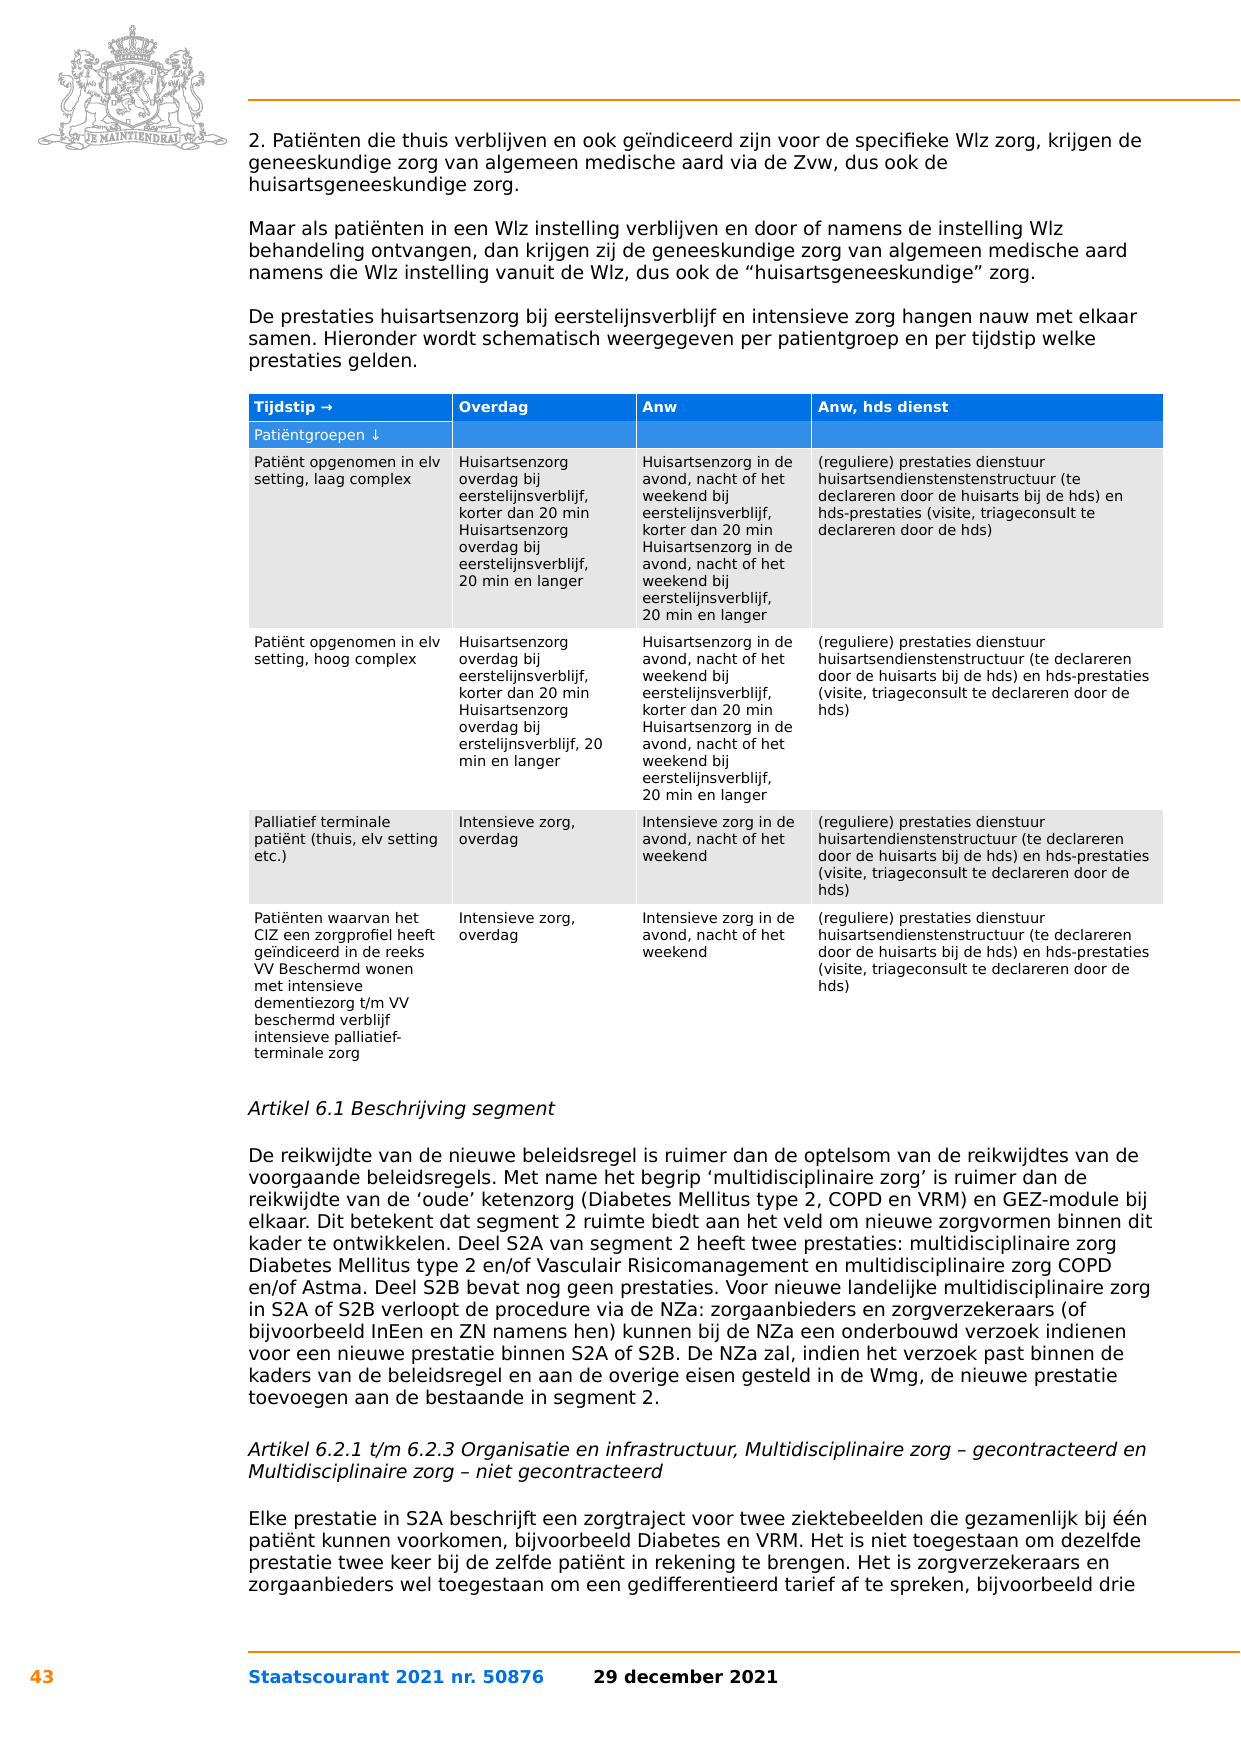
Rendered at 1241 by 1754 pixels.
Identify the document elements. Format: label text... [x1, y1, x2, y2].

table_cell (reguliere) prestaties dienstuur huisartsendienstenstructuur (te declareren door de huisarts bij de hds) en hds-prestaties (visite, triageconsult te declareren door de hds) [812, 629, 1163, 808]
table_header Anw, hds dienst [812, 394, 1163, 421]
table_header Tijdstip → [249, 394, 452, 421]
table_cell Huisartsenzorg overdag bij eerstelijnsverblijf, korter dan 20 min Huisartsenzorg overdag bij eerstelijnsverblijf, 20 min en langer [453, 449, 636, 628]
table_header Overdag [453, 394, 636, 421]
table_cell Huisartsenzorg overdag bij eerstelijnsverblijf, korter dan 20 min Huisartsenzorg overdag bij erstelijnsverblijf, 20 min en langer [453, 629, 636, 808]
subtitle Artikel 6.1 Beschrijving segment [248, 1098, 1163, 1120]
text De reikwijdte van de nieuwe beleidsregel is ruimer dan de optelsom van de reikwijdtes van de voorgaande beleidsregels. Met name het begrip ‘multidisciplinaire zorg’ is ruimer dan de reikwijdte van de ‘oude’ ketenzorg (Diabetes Mellitus type 2, COPD en VRM) en GEZ-module bij elkaar. Dit betekent dat segment 2 ruimte biedt aan het veld om nieuwe zorgvormen binnen dit kader te ontwikkelen. Deel S2A van segment 2 heeft twee prestaties: multidisciplinaire zorg Diabetes Mellitus type 2 en/of Vasculair Risicomanagement en multidisciplinaire zorg COPD en/of Astma. Deel S2B bevat nog geen prestaties. Voor nieuwe landelijke multidisciplinaire zorg in S2A of S2B verloopt de procedure via de NZa: zorgaanbieders en zorgverzekeraars (of bijvoorbeeld InEen en ZN namens hen) kunnen bij de NZa een onderbouwd verzoek indienen voor een nieuwe prestatie binnen S2A of S2B. De NZa zal, indien het verzoek past binnen de kaders van de beleidsregel en aan de overige eisen gesteld in de Wmg, de nieuwe prestatie toevoegen aan de bestaande in segment 2. [248, 1145, 1163, 1409]
table_cell (reguliere) prestaties dienstuur huisartsendienstenstenstructuur (te declareren door de huisarts bij de hds) en hds-prestaties (visite, triageconsult te declareren door de hds) [812, 449, 1163, 628]
table_cell Intensieve zorg in de avond, nacht of het weekend [637, 810, 811, 904]
table_header Anw [637, 394, 811, 421]
table_cell (reguliere) prestaties dienstuur huisartsendienstenstructuur (te declareren door de huisarts bij de hds) en hds-prestaties (visite, triageconsult te declareren door de hds) [812, 905, 1163, 1067]
picture [38, 25, 227, 150]
text Elke prestatie in S2A beschrijft een zorgtraject voor twee ziektebeelden die gezamenlijk bij één patiënt kunnen voorkomen, bijvoorbeeld Diabetes en VRM. Het is niet toegestaan om dezelfde prestatie twee keer bij de zelfde patiënt in rekening te brengen. Het is zorgverzekeraars en zorgaanbieders wel toegestaan om een gedifferentieerd tarief af te spreken, bijvoorbeeld drie [248, 1508, 1163, 1596]
table_cell Patiëntgroepen ↓ [249, 422, 452, 448]
table_cell (reguliere) prestaties dienstuur huisartendienstenstructuur (te declareren door de huisarts bij de hds) en hds-prestaties (visite, triageconsult te declareren door de hds) [812, 810, 1163, 904]
text De prestaties huisartsenzorg bij eerstelijnsverblijf en intensieve zorg hangen nauw met elkaar samen. Hieronder wordt schematisch weergegeven per patientgroep en per tijdstip welke prestaties gelden. [248, 306, 1163, 371]
subtitle Artikel 6.2.1 t/m 6.2.3 Organisatie en infrastructuur, Multidisciplinaire zorg – gecontracteerd en Multidisciplinaire zorg – niet gecontracteerd [248, 1439, 1163, 1483]
table_cell Intensieve zorg, overdag [453, 905, 636, 1067]
table_cell Palliatief terminale patiënt (thuis, elv setting etc.) [249, 810, 452, 904]
table_cell Intensieve zorg, overdag [453, 810, 636, 904]
table_cell Huisartsenzorg in de avond, nacht of het weekend bij eerstelijnsverblijf, korter dan 20 min Huisartsenzorg in de avond, nacht of het weekend bij eerstelijnsverblijf, 20 min en langer [637, 449, 811, 628]
table_cell Patiënt opgenomen in elv setting, laag complex [249, 449, 452, 628]
table_cell Patiënten waarvan het CIZ een zorgprofiel heeft geïndiceerd in de reeks VV Beschermd wonen met intensieve dementiezorg t/m VV beschermd verblijf intensieve palliatief-terminale zorg [249, 905, 452, 1067]
table_cell Patiënt opgenomen in elv setting, hoog complex [249, 629, 452, 808]
table_cell Intensieve zorg in de avond, nacht of het weekend [637, 905, 811, 1067]
text Maar als patiënten in een Wlz instelling verblijven en door of namens de instelling Wlz behandeling ontvangen, dan krijgen zij de geneeskundige zorg van algemeen medische aard namens die Wlz instelling vanuit de Wlz, dus ook de “huisartsgeneeskundige” zorg. [248, 218, 1163, 284]
table_cell Huisartsenzorg in de avond, nacht of het weekend bij eerstelijnsverblijf, korter dan 20 min Huisartsenzorg in de avond, nacht of het weekend bij eerstelijnsverblijf, 20 min en langer [637, 629, 811, 808]
text 2. Patiënten die thuis verblijven en ook geïndiceerd zijn voor de specifieke Wlz zorg, krijgen de geneeskundige zorg van algemeen medische aard via de Zvw, dus ook de huisartsgeneeskundige zorg. [248, 130, 1163, 196]
